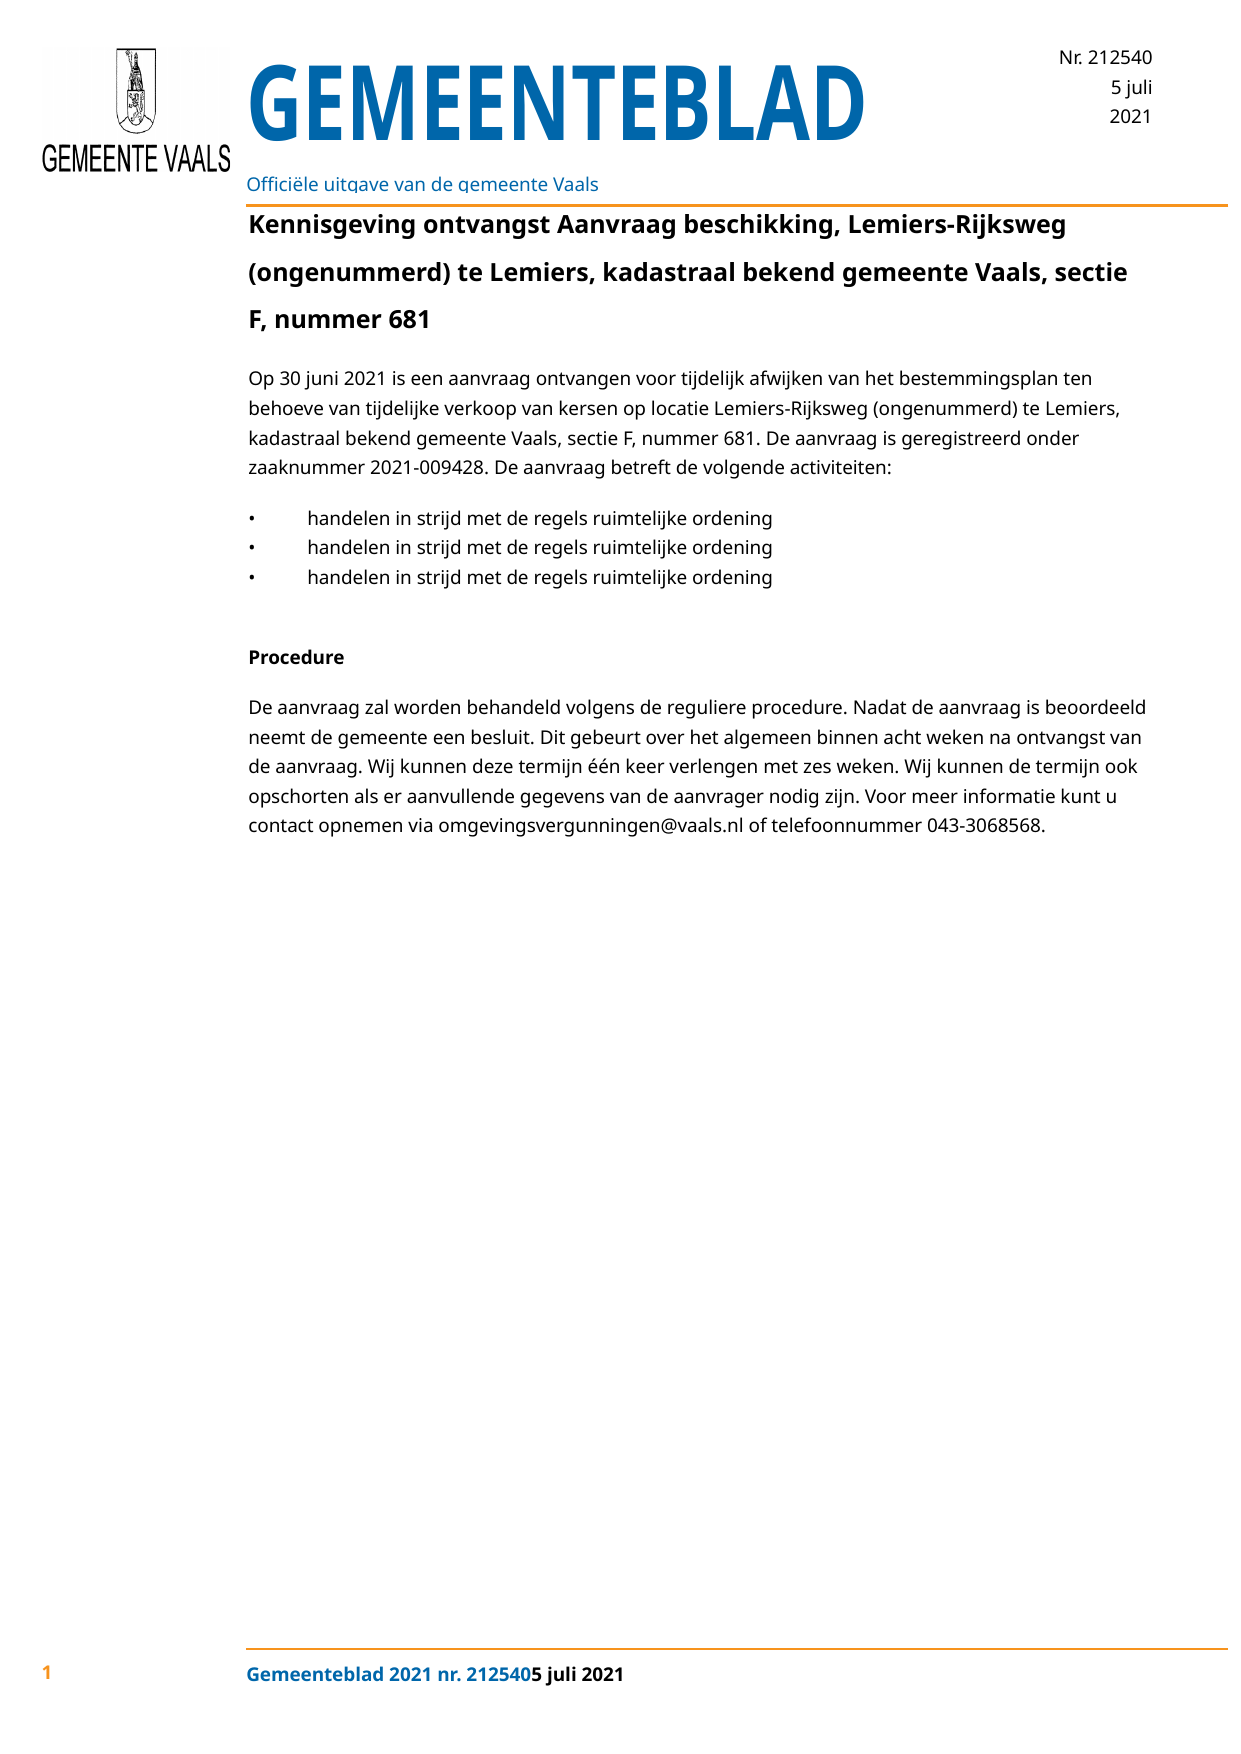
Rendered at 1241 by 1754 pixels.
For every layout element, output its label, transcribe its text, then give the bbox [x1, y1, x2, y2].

text Procedure [248, 644, 1152, 669]
list handelen in strijd met de regels ruimtelijke ordening [248, 564, 1152, 589]
list handelen in strijd met de regels ruimtelijke ordening [248, 534, 1152, 560]
text De aanvraag zal worden behandeld volgens de reguliere procedure. Nadat de aanvraag is beoordeeld neemt de gemeente een besluit. Dit gebeurt over het algemeen binnen acht weken na ontvangst van de aanvraag. Wij kunnen deze termijn één keer verlengen met zes weken. Wij kunnen de termijn ook opschorten als er aanvullende gegevens van de aanvrager nodig zijn. Voor meer informatie kunt u contact opnemen via omgevingsvergunningen@vaals.nl of telefoonnummer 043-3068568. [248, 694, 1152, 838]
list handelen in strijd met de regels ruimtelijke ordening [248, 505, 1152, 530]
text Op 30 juni 2021 is een aanvraag ontvangen voor tijdelijk afwijken van het bestemmingsplan ten behoeve van tijdelijke verkoop van kersen op locatie Lemiers-Rijksweg (ongenummerd) te Lemiers, kadastraal bekend gemeente Vaals, sectie F, nummer 681. De aanvraag is geregistreerd onder zaaknummer 2021-009428. De aanvraag betreft de volgende activiteiten: [248, 366, 1152, 480]
text Kennisgeving ontvangst Aanvraag beschikking, Lemiers-Rijksweg (ongenummerd) te Lemiers, kadastraal bekend gemeente Vaals, sectie F, nummer 681 [248, 207, 1152, 336]
picture [41, 47, 231, 172]
